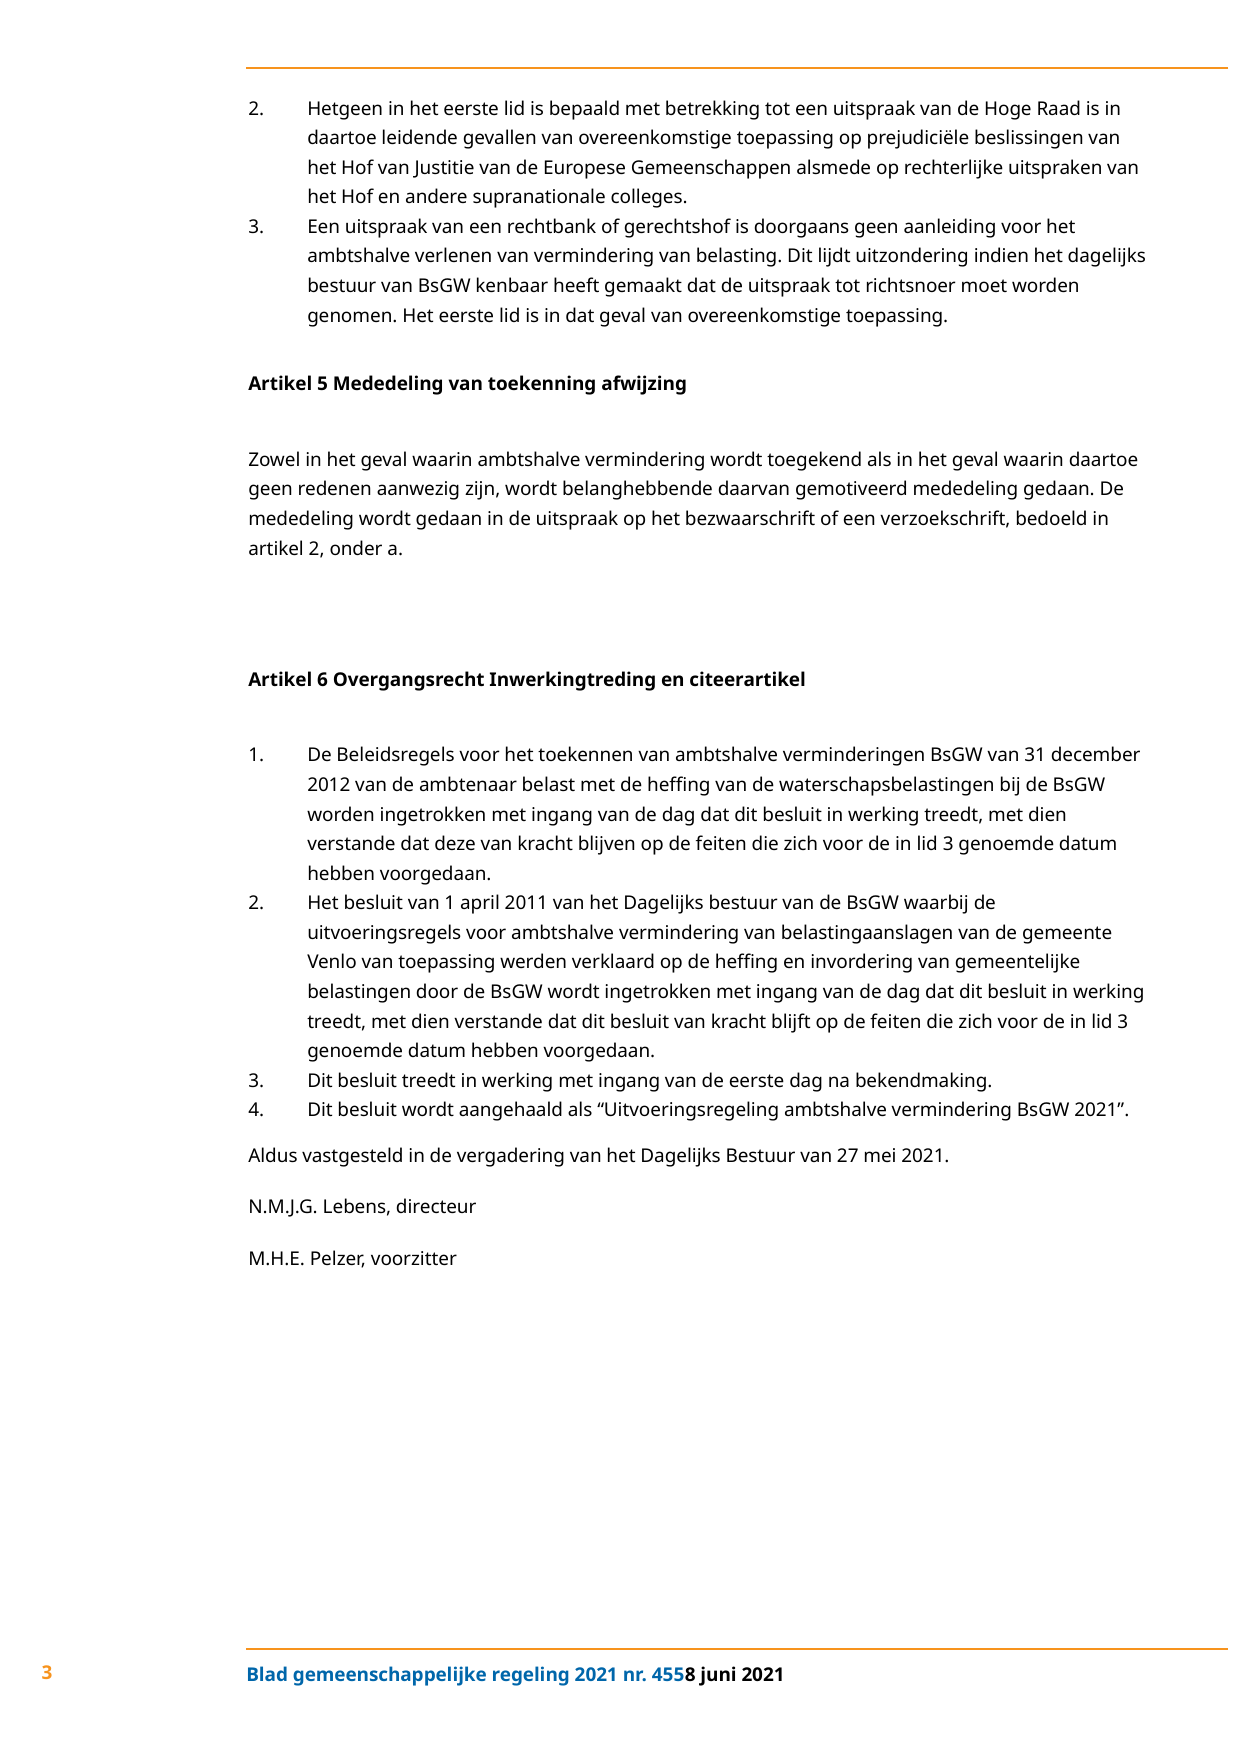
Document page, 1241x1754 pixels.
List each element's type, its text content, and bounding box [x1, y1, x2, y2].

text M.H.E. Pelzer, voorzitter [248, 1245, 1152, 1271]
text Zowel in het geval waarin ambtshalve vermindering wordt toegekend als in het geval waarin daartoe geen redenen aanwezig zijn, wordt belanghebbende daarvan gemotiveerd mededeling gedaan. De mededeling wordt gedaan in de uitspraak op het bezwaarschrift of een verzoekschrift, bedoeld in artikel 2, onder a. [248, 446, 1152, 561]
list Dit besluit treedt in werking met ingang van de eerste dag na bekendmaking. [248, 1067, 1152, 1093]
list Een uitspraak van een rechtbank of gerechtshof is doorgaans geen aanleiding voor het ambtshalve verlenen van vermindering van belasting. Dit lijdt uitzondering indien het dagelijks bestuur van BsGW kenbaar heeft gemaakt dat de uitspraak tot richtsnoer moet worden genomen. Het eerste lid is in dat geval van overeenkomstige toepassing. [248, 213, 1152, 328]
text N.M.J.G. Lebens, directeur [248, 1194, 1152, 1219]
text Aldus vastgesteld in de vergadering van het Dagelijks Bestuur van 27 mei 2021. [248, 1142, 1152, 1168]
text Artikel 5 Mededeling van toekenning afwijzing [248, 368, 1152, 397]
list Hetgeen in het eerste lid is bepaald met betrekking tot een uitspraak van de Hoge Raad is in daartoe leidende gevallen van overeenkomstige toepassing op prejudiciële beslissingen van het Hof van Justitie van de Europese Gemeenschappen alsmede op rechterlijke uitspraken van het Hof en andere supranationale colleges. [248, 95, 1152, 209]
list Het besluit van 1 april 2011 van het Dagelijks bestuur van de BsGW waarbij de uitvoeringsregels voor ambtshalve vermindering van belastingaanslagen van de gemeente Venlo van toepassing werden verklaard op de heffing en invordering van gemeentelijke belastingen door de BsGW wordt ingetrokken met ingang van de dag dat dit besluit in werking treedt, met dien verstande dat dit besluit van kracht blijft op de feiten die zich voor de in lid 3 genoemde datum hebben voorgedaan. [248, 889, 1152, 1063]
list Dit besluit wordt aangehaald als “Uitvoeringsregeling ambtshalve vermindering BsGW 2021”. [248, 1097, 1152, 1122]
picture [41, 47, 231, 172]
text Artikel 6 Overgangsrecht Inwerkingtreding en citeerartikel [248, 664, 1152, 692]
list De Beleidsregels voor het toekennen van ambtshalve verminderingen BsGW van 31 december 2012 van de ambtenaar belast met de heffing van de waterschapsbelastingen bij de BsGW worden ingetrokken met ingang van de dag dat dit besluit in werking treedt, met dien verstande dat deze van kracht blijven op de feiten die zich voor de in lid 3 genoemde datum hebben voorgedaan. [248, 742, 1152, 886]
